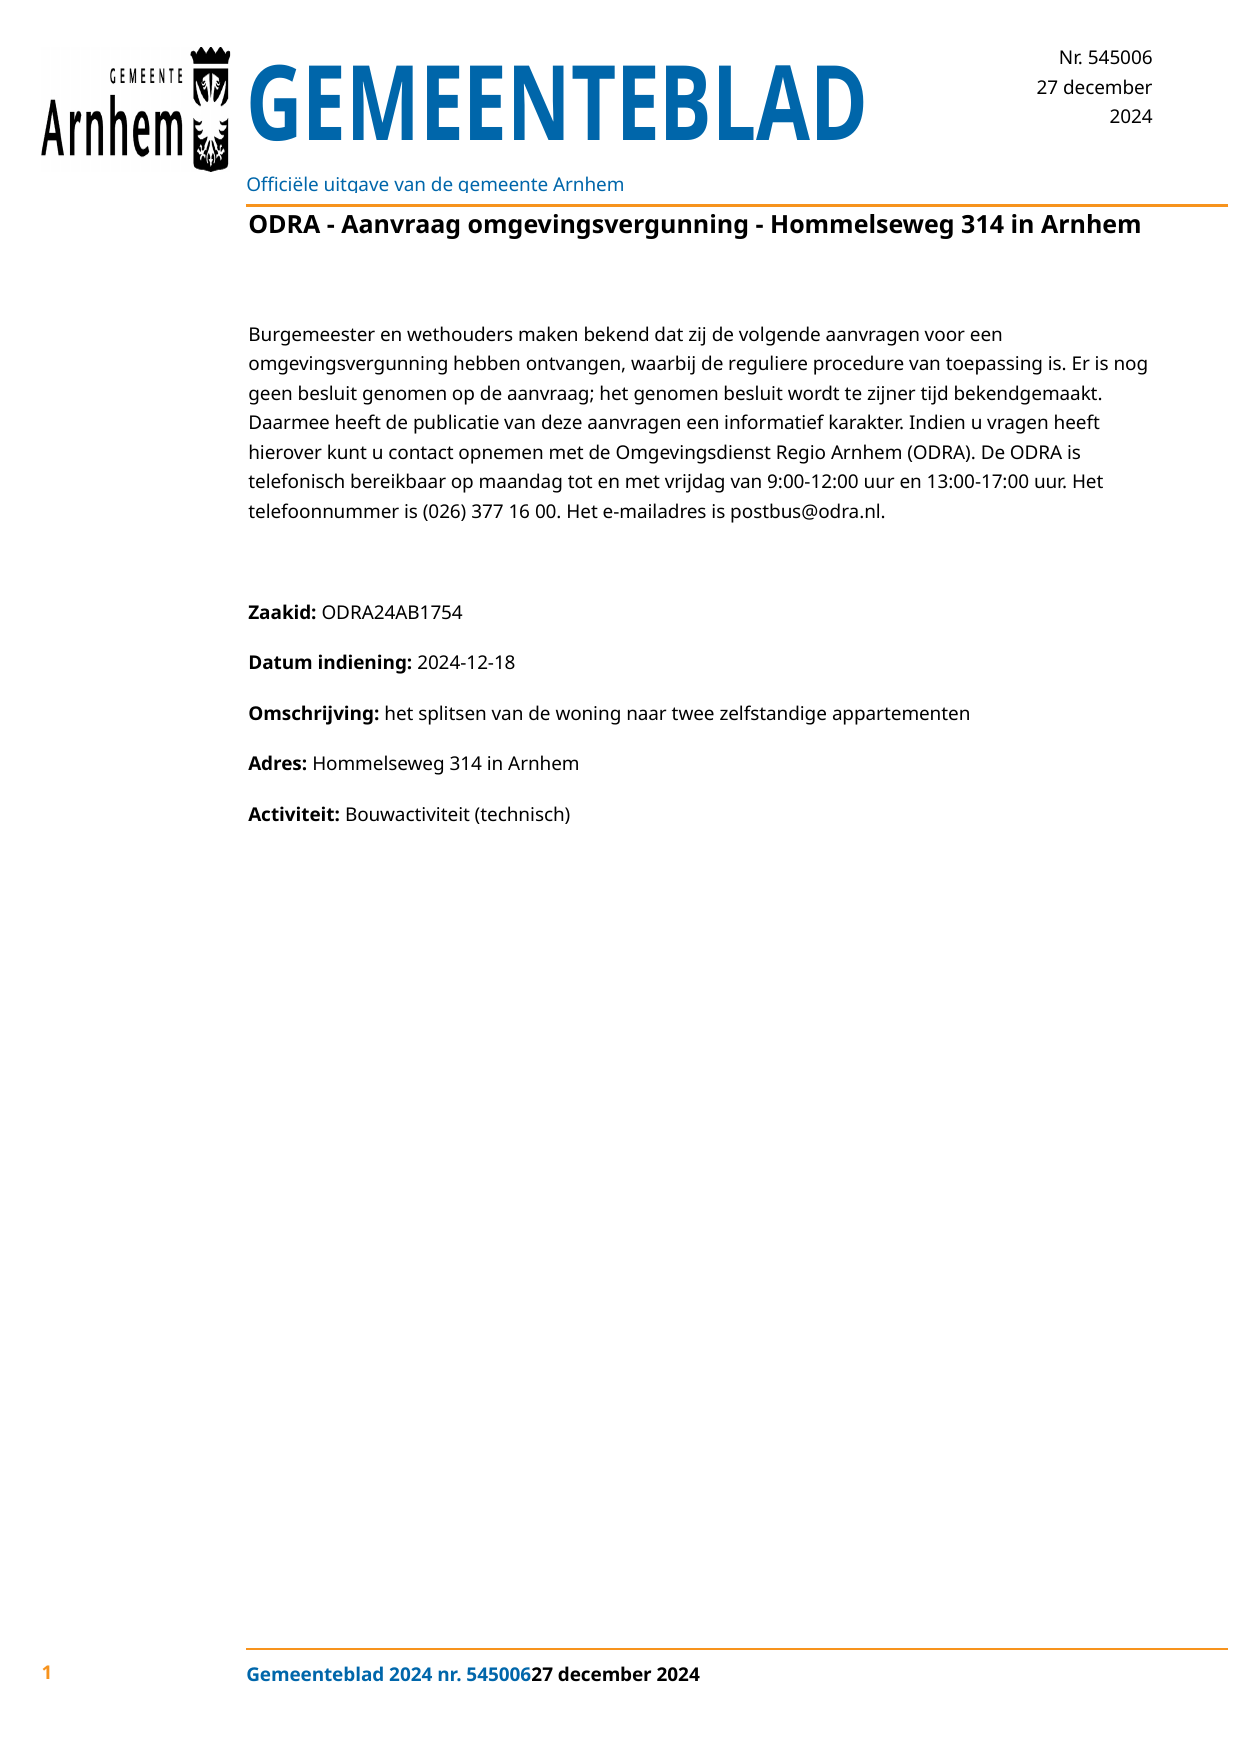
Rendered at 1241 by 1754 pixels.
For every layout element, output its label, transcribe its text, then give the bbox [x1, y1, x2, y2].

text ODRA - Aanvraag omgevingsvergunning - Hommelseweg 314 in Arnhem [248, 207, 1152, 241]
text Datum indiening: 2024-12-18 [248, 649, 1152, 675]
text Burgemeester en wethouders maken bekend dat zij de volgende aanvragen voor een omgevingsvergunning hebben ontvangen, waarbij de reguliere procedure van toepassing is. Er is nog geen besluit genomen op de aanvraag; het genomen besluit wordt te zijner tijd bekendgemaakt. Daarmee heeft de publicatie van deze aanvragen een informatief karakter. Indien u vragen heeft hierover kunt u contact opnemen met de Omgevingsdienst Regio Arnhem (ODRA). De ODRA is telefonisch bereikbaar op maandag tot en met vrijdag van 9:00-12:00 uur en 13:00-17:00 uur. Het telefoonnummer is (026) 377 16 00. Het e-mailadres is postbus@odra.nl. [248, 321, 1152, 524]
text Omschrijving: het splitsen van de woning naar twee zelfstandige appartementen [248, 700, 1152, 726]
text Zaakid: ODRA24AB1754 [248, 599, 1152, 625]
text Adres: Hommelseweg 314 in Arnhem [248, 750, 1152, 776]
picture [41, 47, 231, 172]
text Activiteit: Bouwactiviteit (technisch) [248, 801, 1152, 826]
